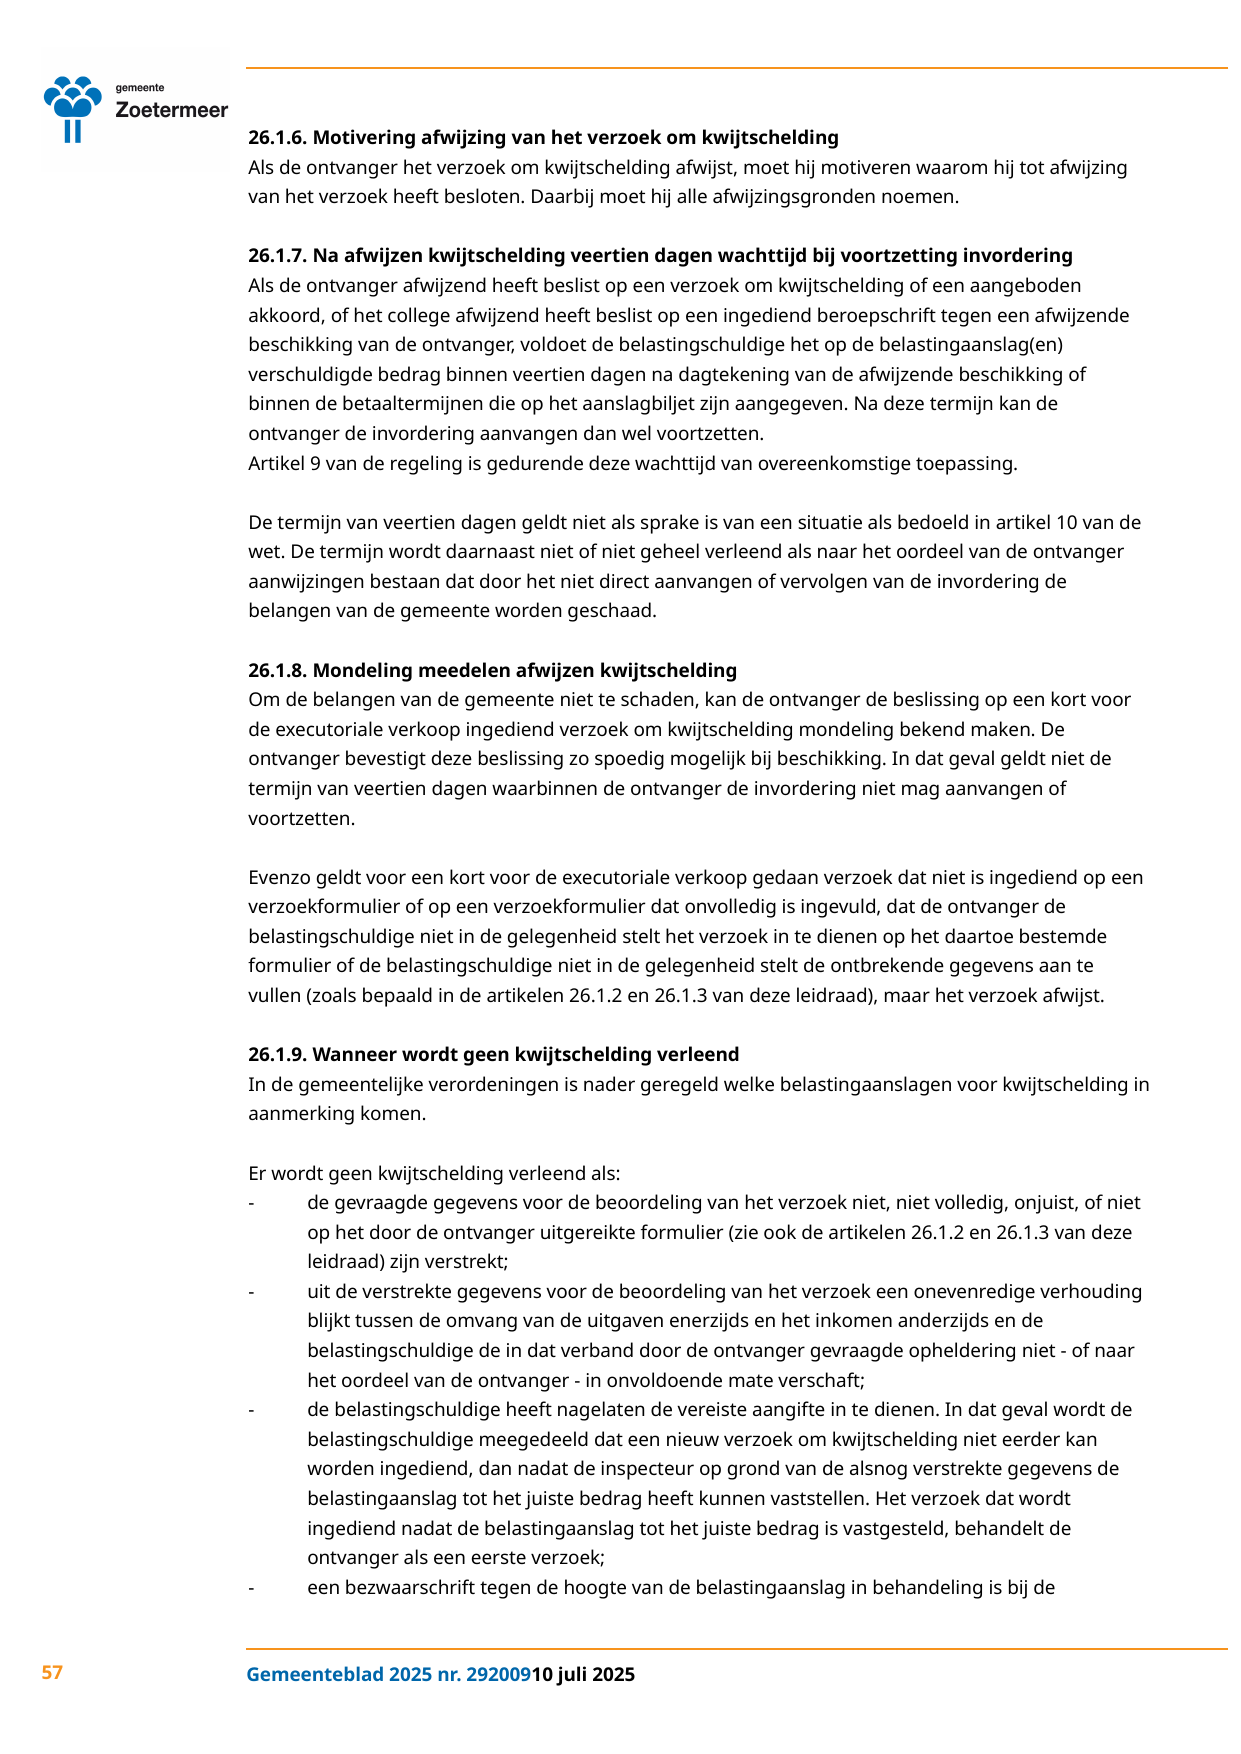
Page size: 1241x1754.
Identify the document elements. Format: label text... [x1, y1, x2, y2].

list een bezwaarschrift tegen de hoogte van de belastingaanslag in behandeling is bij de [248, 1574, 1152, 1600]
text In de gemeentelijke verordeningen is nader geregeld welke belastingaanslagen voor kwijtschelding in aanmerking komen. [248, 1071, 1152, 1126]
text Om de belangen van de gemeente niet te schaden, kan de ontvanger de beslissing op een kort voor de executoriale verkoop ingediend verzoek om kwijtschelding mondeling bekend maken. De ontvanger bevestigt deze beslissing zo spoedig mogelijk bij beschikking. In dat geval geldt niet de termijn van veertien dagen waarbinnen de ontvanger de invordering niet mag aanvangen of voortzetten. [248, 686, 1152, 831]
text 26.1.9. Wanneer wordt geen kwijtschelding verleend [248, 1041, 1152, 1067]
list de belastingschuldige heeft nagelaten de vereiste aangifte in te dienen. In dat geval wordt de belastingschuldige meegedeeld dat een nieuw verzoek om kwijtschelding niet eerder kan worden ingediend, dan nadat de inspecteur op grond van de alsnog verstrekte gegevens de belastingaanslag tot het juiste bedrag heeft kunnen vaststellen. Het verzoek dat wordt ingediend nadat de belastingaanslag tot het juiste bedrag is vastgesteld, behandelt de ontvanger als een eerste verzoek; [248, 1396, 1152, 1570]
picture [41, 47, 231, 172]
text Er wordt geen kwijtschelding verleend als: [248, 1160, 1152, 1186]
text Als de ontvanger afwijzend heeft beslist op een verzoek om kwijtschelding of een aangeboden akkoord, of het college afwijzend heeft beslist op een ingediend beroepschrift tegen een afwijzende beschikking van de ontvanger, voldoet de belastingschuldige het op de belastingaanslag(en) verschuldigde bedrag binnen veertien dagen na dagtekening van de afwijzende beschikking of binnen de betaaltermijnen die op het aanslagbiljet zijn aangegeven. Na deze termijn kan de ontvanger de invordering aanvangen dan wel voortzetten. [248, 272, 1152, 446]
list uit de verstrekte gegevens voor de beoordeling van het verzoek een onevenredige verhouding blijkt tussen de omvang van de uitgaven enerzijds en het inkomen anderzijds en de belastingschuldige de in dat verband door de ontvanger gevraagde opheldering niet - of naar het oordeel van de ontvanger - in onvoldoende mate verschaft; [248, 1278, 1152, 1393]
text 26.1.7. Na afwijzen kwijtschelding veertien dagen wachttijd bij voortzetting invordering [248, 243, 1152, 268]
text Artikel 9 van de regeling is gedurende deze wachttijd van overeenkomstige toepassing. [248, 450, 1152, 476]
text Evenzo geldt voor een kort voor de executoriale verkoop gedaan verzoek dat niet is ingediend op een verzoekformulier of op een verzoekformulier dat onvolledig is ingevuld, dat de ontvanger de belastingschuldige niet in de gelegenheid stelt het verzoek in te dienen op het daartoe bestemde formulier of de belastingschuldige niet in de gelegenheid stelt de ontbrekende gegevens aan te vullen (zoals bepaald in de artikelen 26.1.2 en 26.1.3 van deze leidraad), maar het verzoek afwijst. [248, 864, 1152, 1008]
text 26.1.8. Mondeling meedelen afwijzen kwijtschelding [248, 657, 1152, 683]
text 26.1.6. Motivering afwijzing van het verzoek om kwijtschelding [248, 124, 1152, 150]
text De termijn van veertien dagen geldt niet als sprake is van een situatie als bedoeld in artikel 10 van de wet. De termijn wordt daarnaast niet of niet geheel verleend als naar het oordeel van de ontvanger aanwijzingen bestaan dat door het niet direct aanvangen of vervolgen van de invordering de belangen van de gemeente worden geschaad. [248, 509, 1152, 623]
text Als de ontvanger het verzoek om kwijtschelding afwijst, moet hij motiveren waarom hij tot afwijzing van het verzoek heeft besloten. Daarbij moet hij alle afwijzingsgronden noemen. [248, 154, 1152, 209]
list de gevraagde gegevens voor de beoordeling van het verzoek niet, niet volledig, onjuist, of niet op het door de ontvanger uitgereikte formulier (zie ook de artikelen 26.1.2 en 26.1.3 van deze leidraad) zijn verstrekt; [248, 1189, 1152, 1274]
